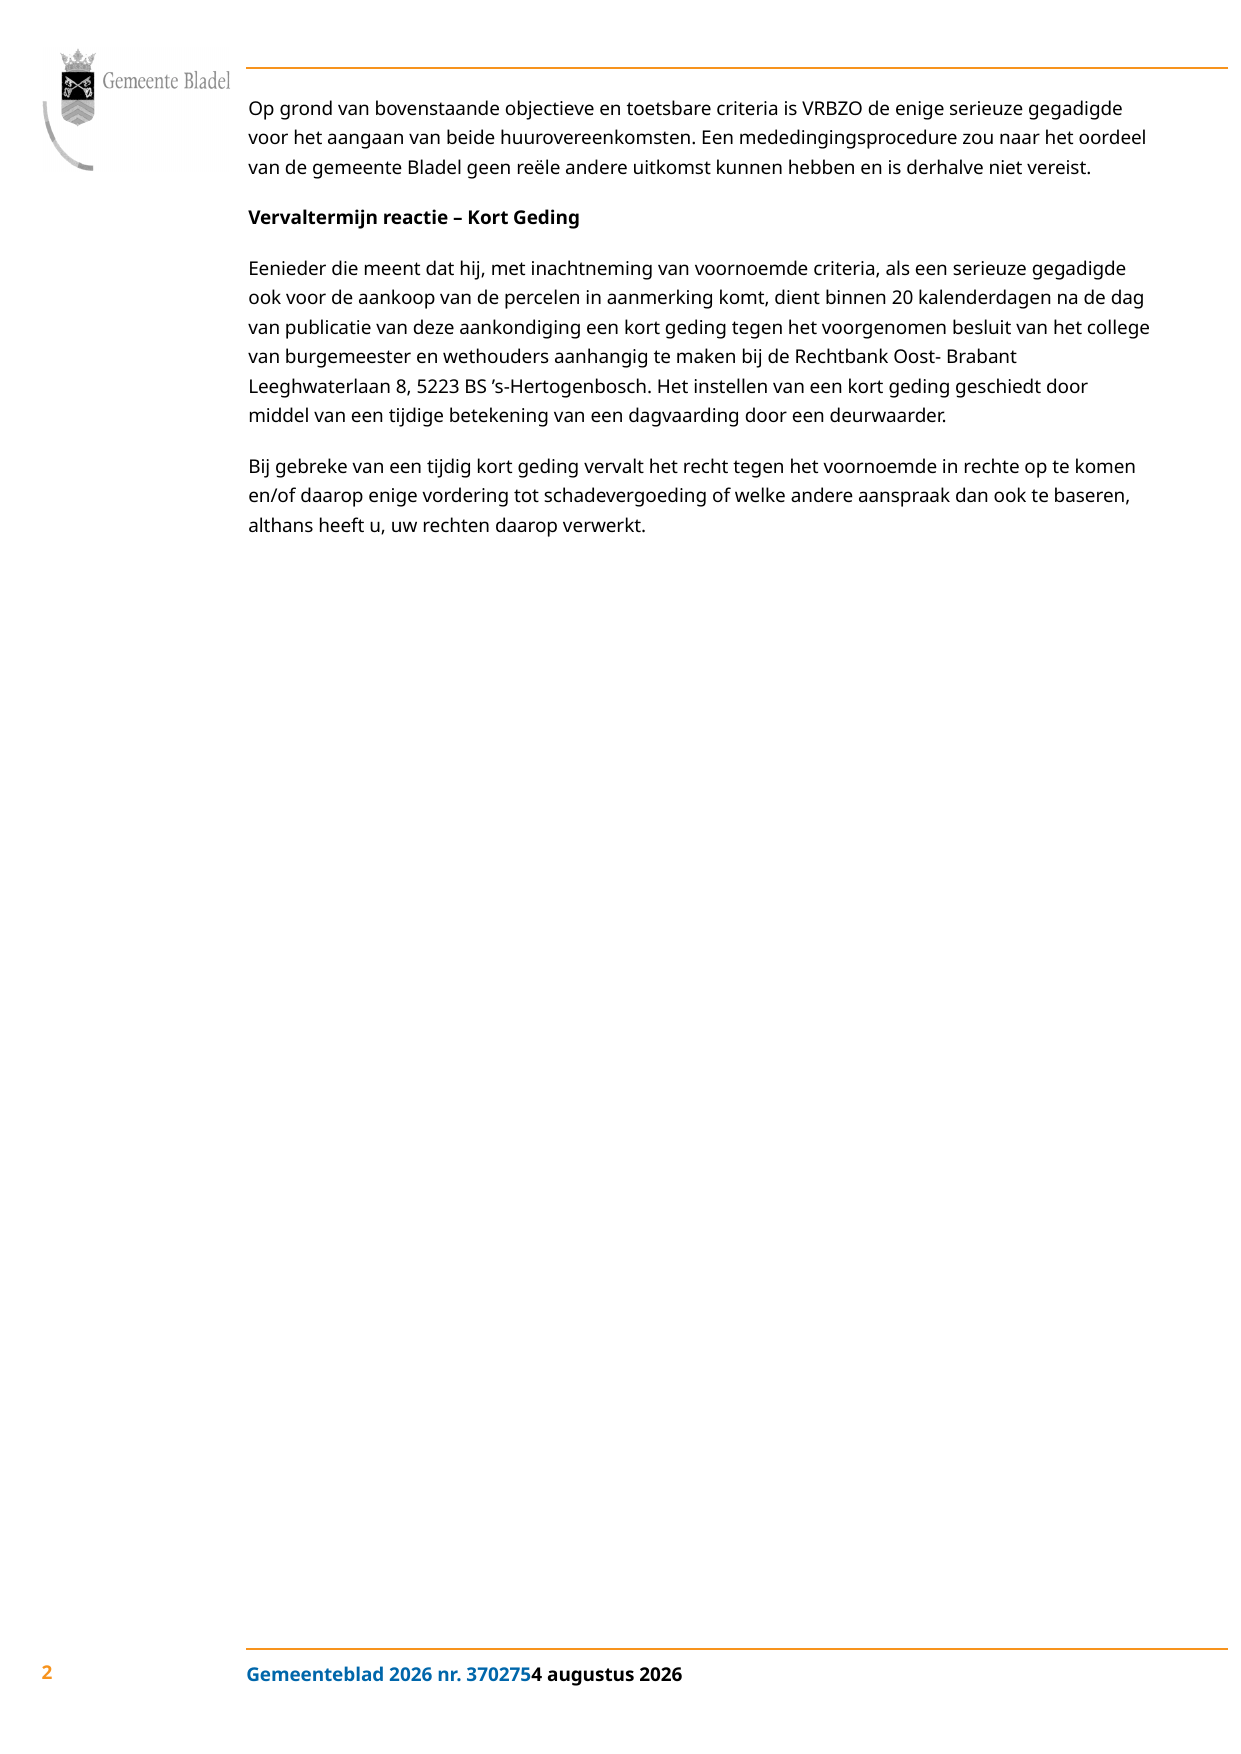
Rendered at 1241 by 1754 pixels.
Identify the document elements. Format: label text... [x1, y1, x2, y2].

picture [41, 47, 231, 172]
text Bij gebreke van een tijdig kort geding vervalt het recht tegen het voornoemde in rechte op te komen en/of daarop enige vordering tot schadevergoeding of welke andere aanspraak dan ook te baseren, althans heeft u, uw rechten daarop verwerkt. [248, 453, 1152, 538]
text Eenieder die meent dat hij, met inachtneming van voornoemde criteria, als een serieuze gegadigde ook voor de aankoop van de percelen in aanmerking komt, dient binnen 20 kalenderdagen na de dag van publicatie van deze aankondiging een kort geding tegen het voorgenomen besluit van het college van burgemeester en wethouders aanhangig te maken bij de Rechtbank Oost- Brabant Leeghwaterlaan 8, 5223 BS ’s-Hertogenbosch. Het instellen van een kort geding geschiedt door middel van een tijdige betekening van een dagvaarding door een deurwaarder. [248, 255, 1152, 428]
text Vervaltermijn reactie – Kort Geding [248, 204, 1152, 230]
text Op grond van bovenstaande objectieve en toetsbare criteria is VRBZO de enige serieuze gegadigde voor het aangaan van beide huurovereenkomsten. Een mededingingsprocedure zou naar het oordeel van de gemeente Bladel geen reële andere uitkomst kunnen hebben en is derhalve niet vereist. [248, 95, 1152, 180]
